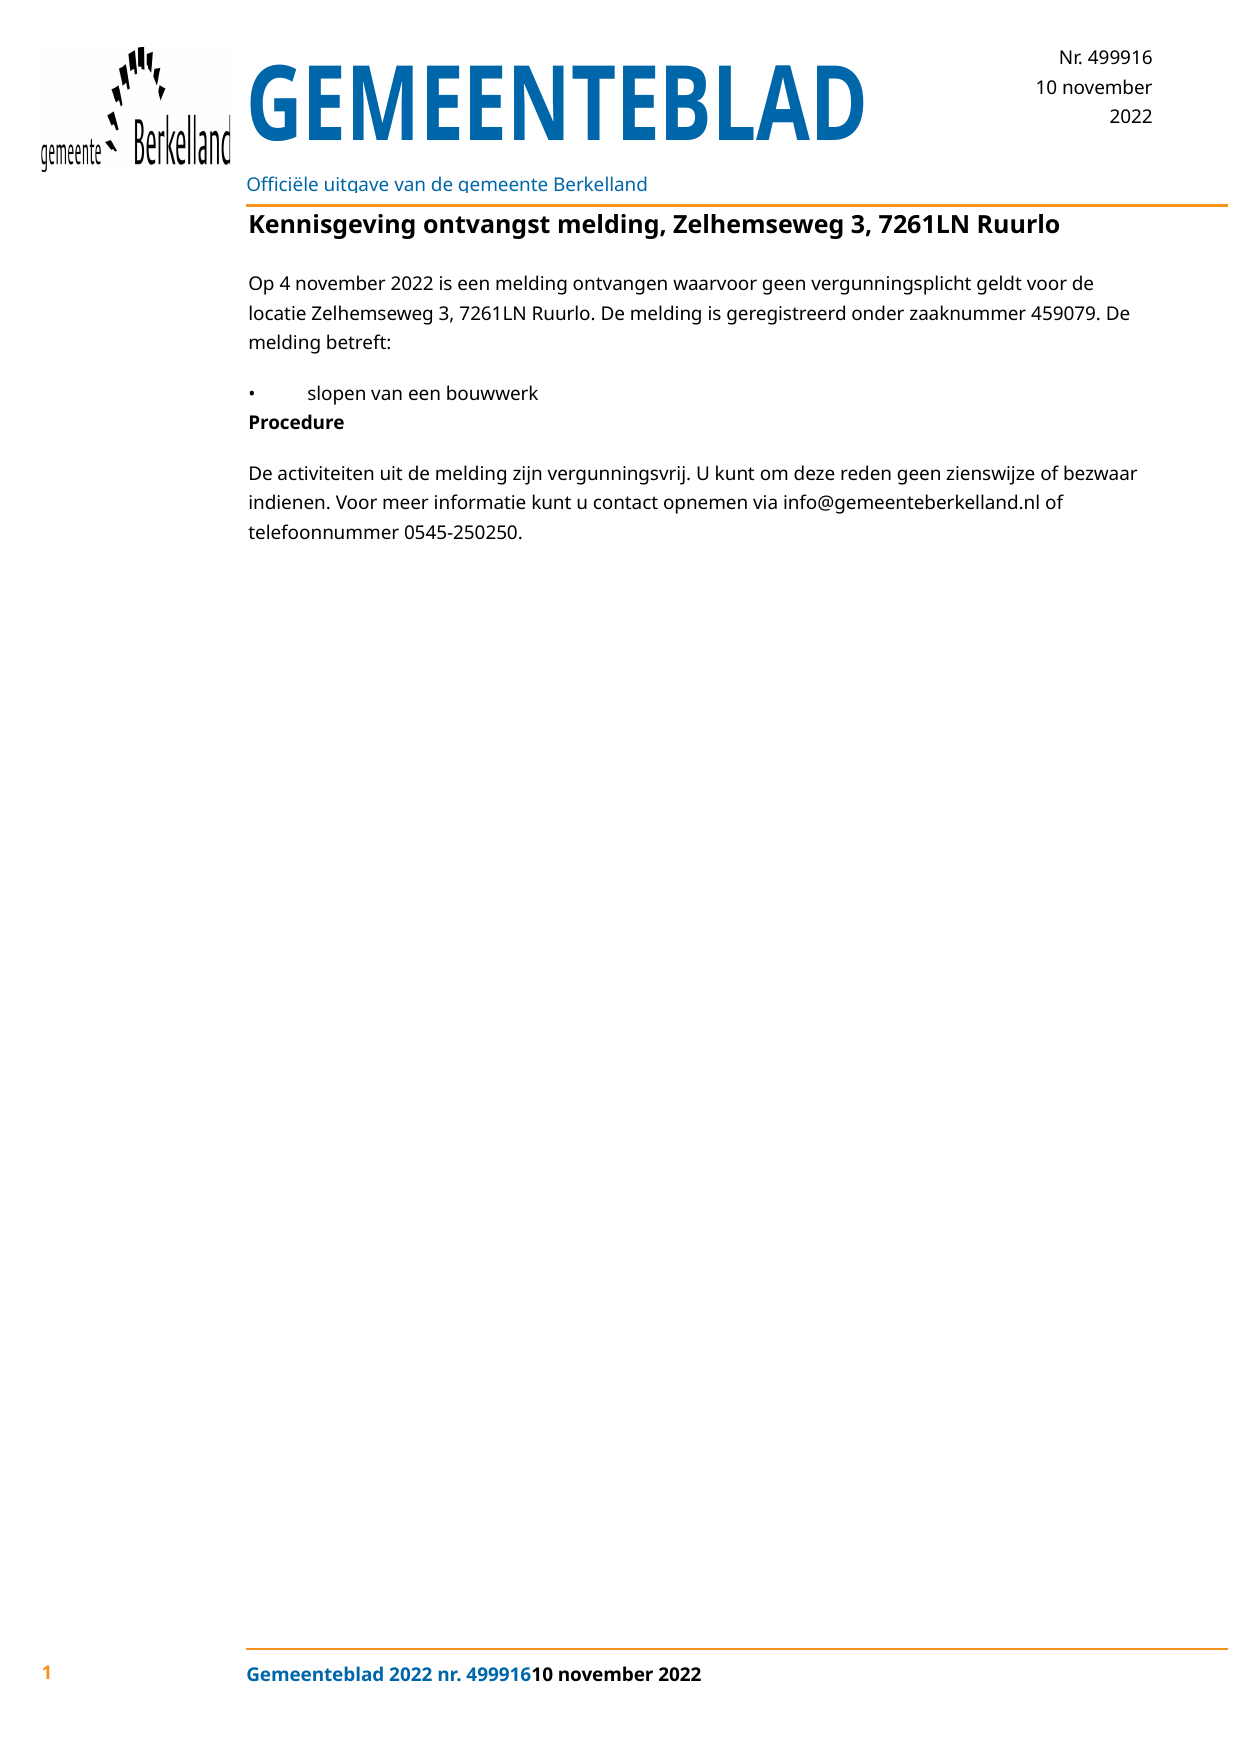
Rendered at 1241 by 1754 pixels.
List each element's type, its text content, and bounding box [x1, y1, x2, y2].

text Op 4 november 2022 is een melding ontvangen waarvoor geen vergunningsplicht geldt voor de locatie Zelhemseweg 3, 7261LN Ruurlo. De melding is geregistreerd onder zaaknummer 459079. De melding betreft: [248, 270, 1152, 355]
text De activiteiten uit de melding zijn vergunningsvrij. U kunt om deze reden geen zienswijze of bezwaar indienen. Voor meer informatie kunt u contact opnemen via info@gemeenteberkelland.nl of telefoonnummer 0545-250250. [248, 460, 1152, 545]
text Procedure [248, 409, 1152, 435]
picture [41, 47, 231, 172]
text Kennisgeving ontvangst melding, Zelhemseweg 3, 7261LN Ruurlo [248, 207, 1152, 241]
list slopen van een bouwwerk [248, 380, 1152, 406]
